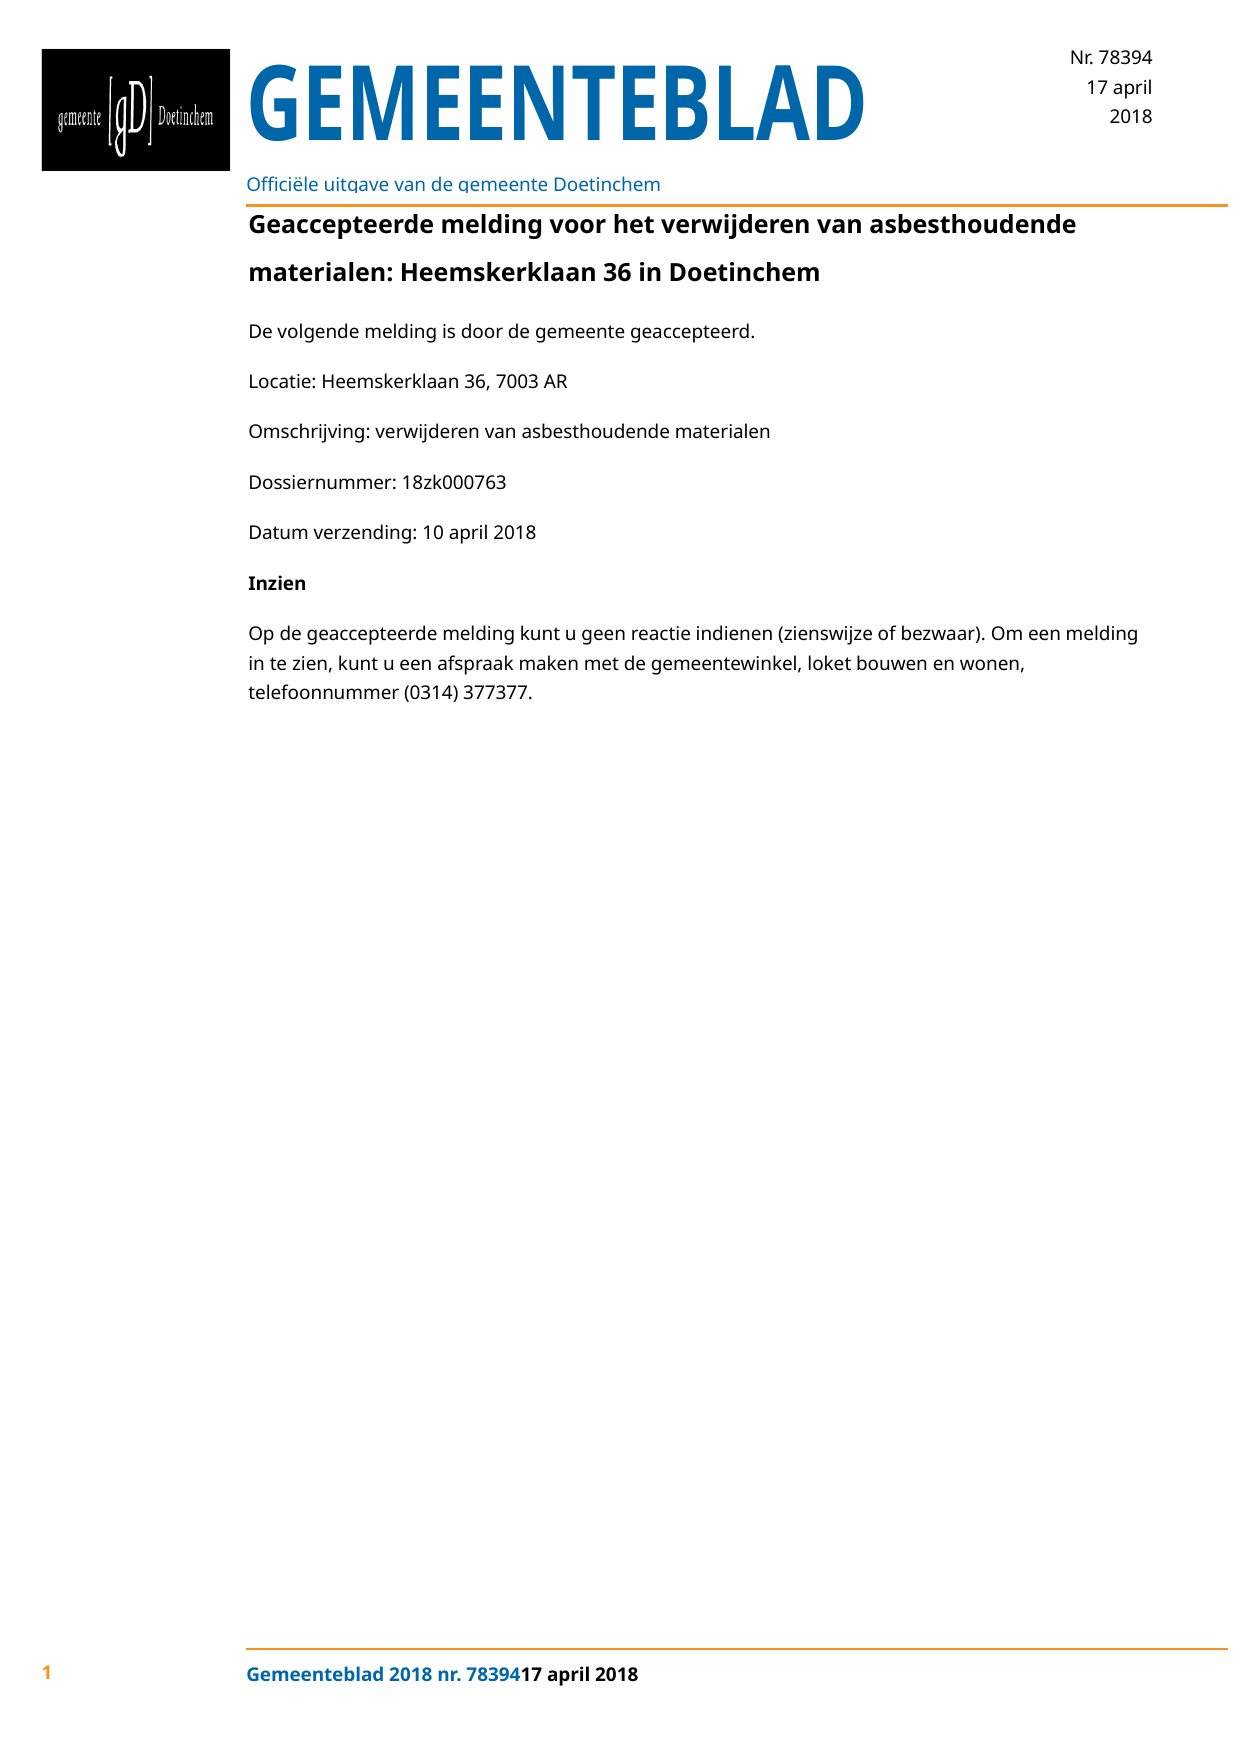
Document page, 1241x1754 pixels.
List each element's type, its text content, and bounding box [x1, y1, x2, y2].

text Omschrijving: verwijderen van asbesthoudende materialen [248, 419, 1152, 444]
text Geaccepteerde melding voor het verwijderen van asbesthoudende materialen: Heemskerklaan 36 in Doetinchem [248, 207, 1152, 288]
text Dossiernummer: 18zk000763 [248, 469, 1152, 495]
text Locatie: Heemskerklaan 36, 7003 AR [248, 368, 1152, 394]
text Datum verzending: 10 april 2018 [248, 519, 1152, 545]
text De volgende melding is door de gemeente geaccepteerd. [248, 318, 1152, 344]
text Inzien [248, 570, 1152, 596]
text Op de geaccepteerde melding kunt u geen reactie indienen (zienswijze of bezwaar). Om een melding in te zien, kunt u een afspraak maken met de gemeentewinkel, loket bouwen en wonen, telefoonnummer (0314) 377377. [248, 620, 1152, 705]
picture [41, 47, 231, 172]
